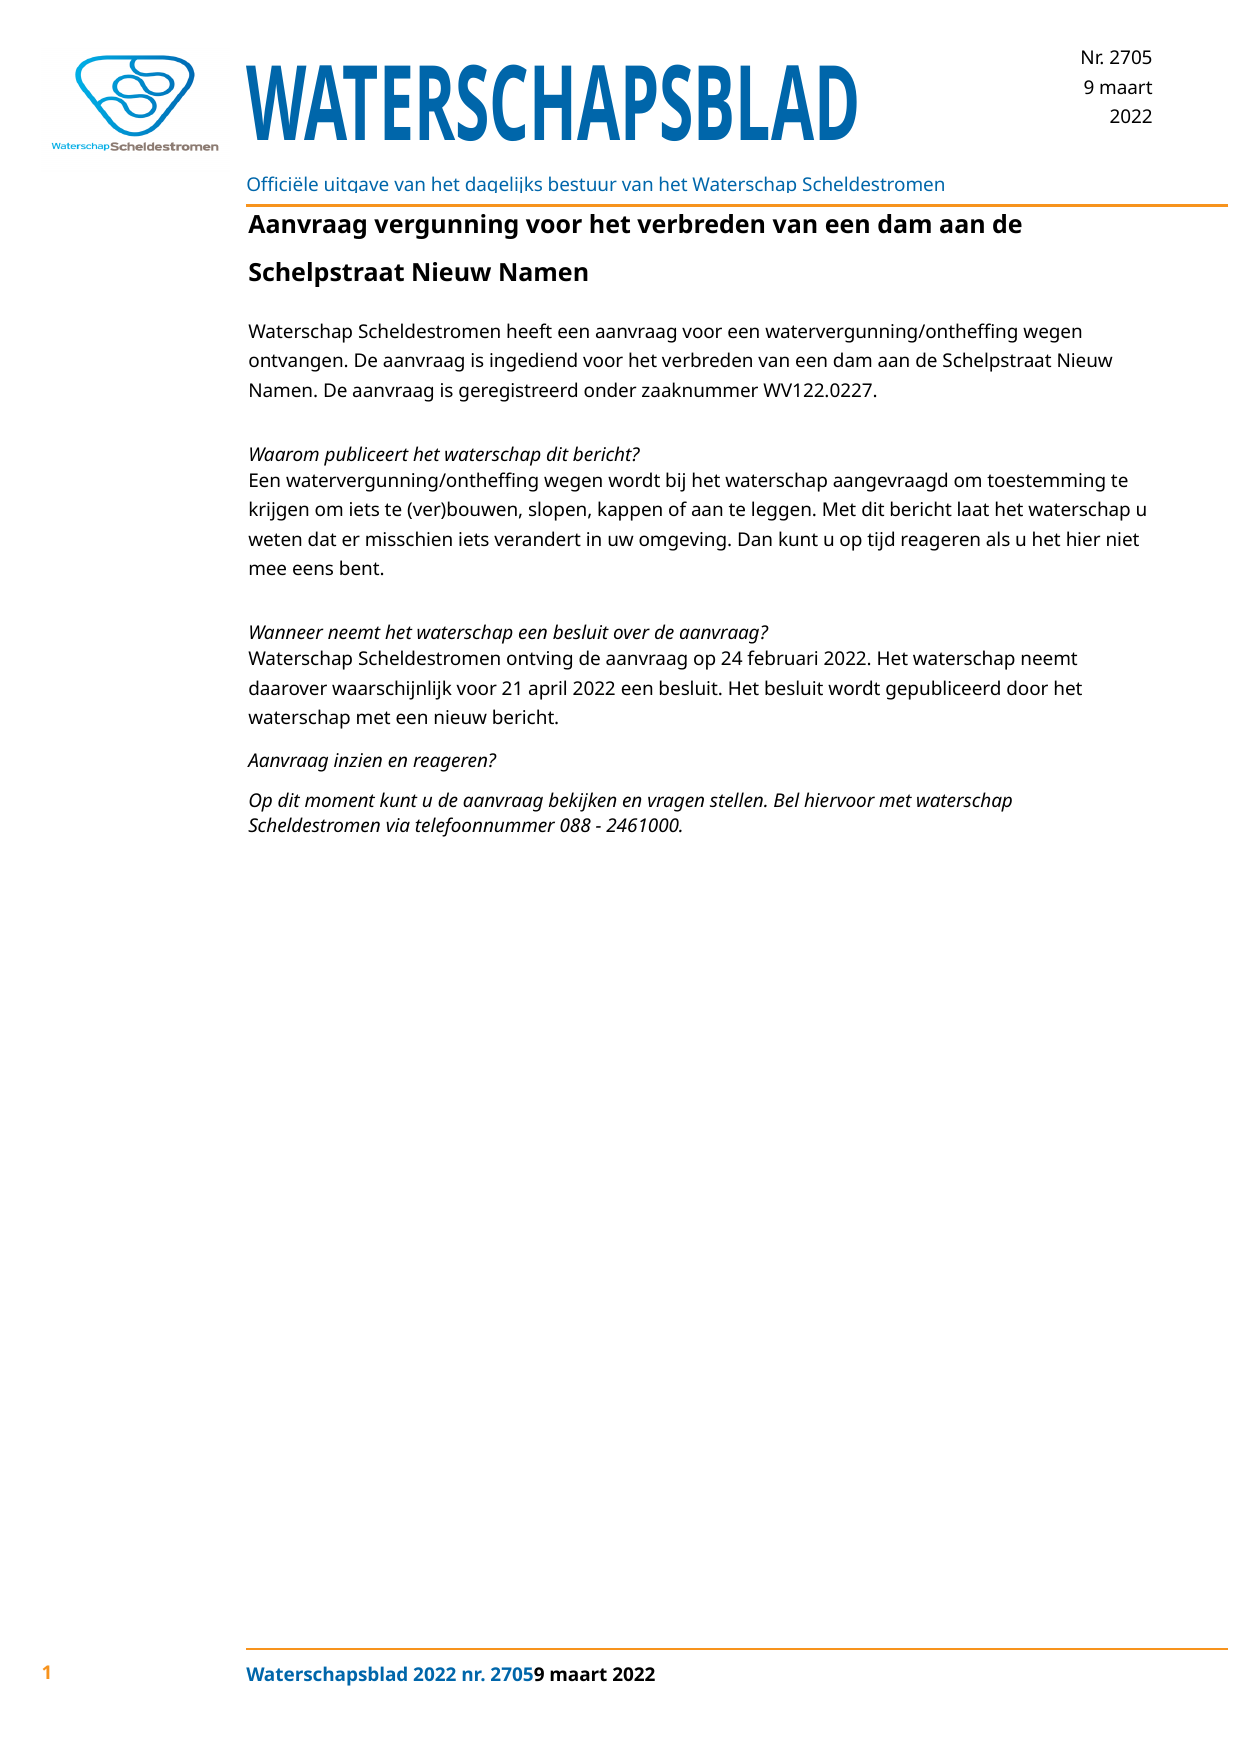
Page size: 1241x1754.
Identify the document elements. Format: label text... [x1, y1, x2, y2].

text Aanvraag vergunning voor het verbreden van een dam aan de Schelpstraat Nieuw Namen [248, 207, 1152, 288]
text Waterschap Scheldestromen heeft een aanvraag voor een watervergunning/ontheffing wegen ontvangen. De aanvraag is ingediend voor het verbreden van een dam aan de Schelpstraat Nieuw Namen. De aanvraag is geregistreerd onder zaaknummer WV122.0227. [248, 318, 1152, 403]
text Aanvraag inzien en reageren? [248, 747, 1152, 773]
text Waarom publiceert het waterschap dit bericht? [248, 441, 1152, 467]
picture [41, 47, 231, 172]
text Op dit moment kunt u de aanvraag bekijken en vragen stellen. Bel hiervoor met waterschap Scheldestromen via telefoonnummer 088 - 2461000. [248, 787, 1152, 838]
text Een watervergunning/ontheffing wegen wordt bij het waterschap aangevraagd om toestemming te krijgen om iets te (ver)bouwen, slopen, kappen of aan te leggen. Met dit bericht laat het waterschap u weten dat er misschien iets verandert in uw omgeving. Dan kunt u op tijd reageren als u het hier niet mee eens bent. [248, 467, 1152, 581]
text Wanneer neemt het waterschap een besluit over de aanvraag? [248, 619, 1152, 645]
text Waterschap Scheldestromen ontving de aanvraag op 24 februari 2022. Het waterschap neemt daarover waarschijnlijk voor 21 april 2022 een besluit. Het besluit wordt gepubliceerd door het waterschap met een nieuw bericht. [248, 645, 1152, 730]
